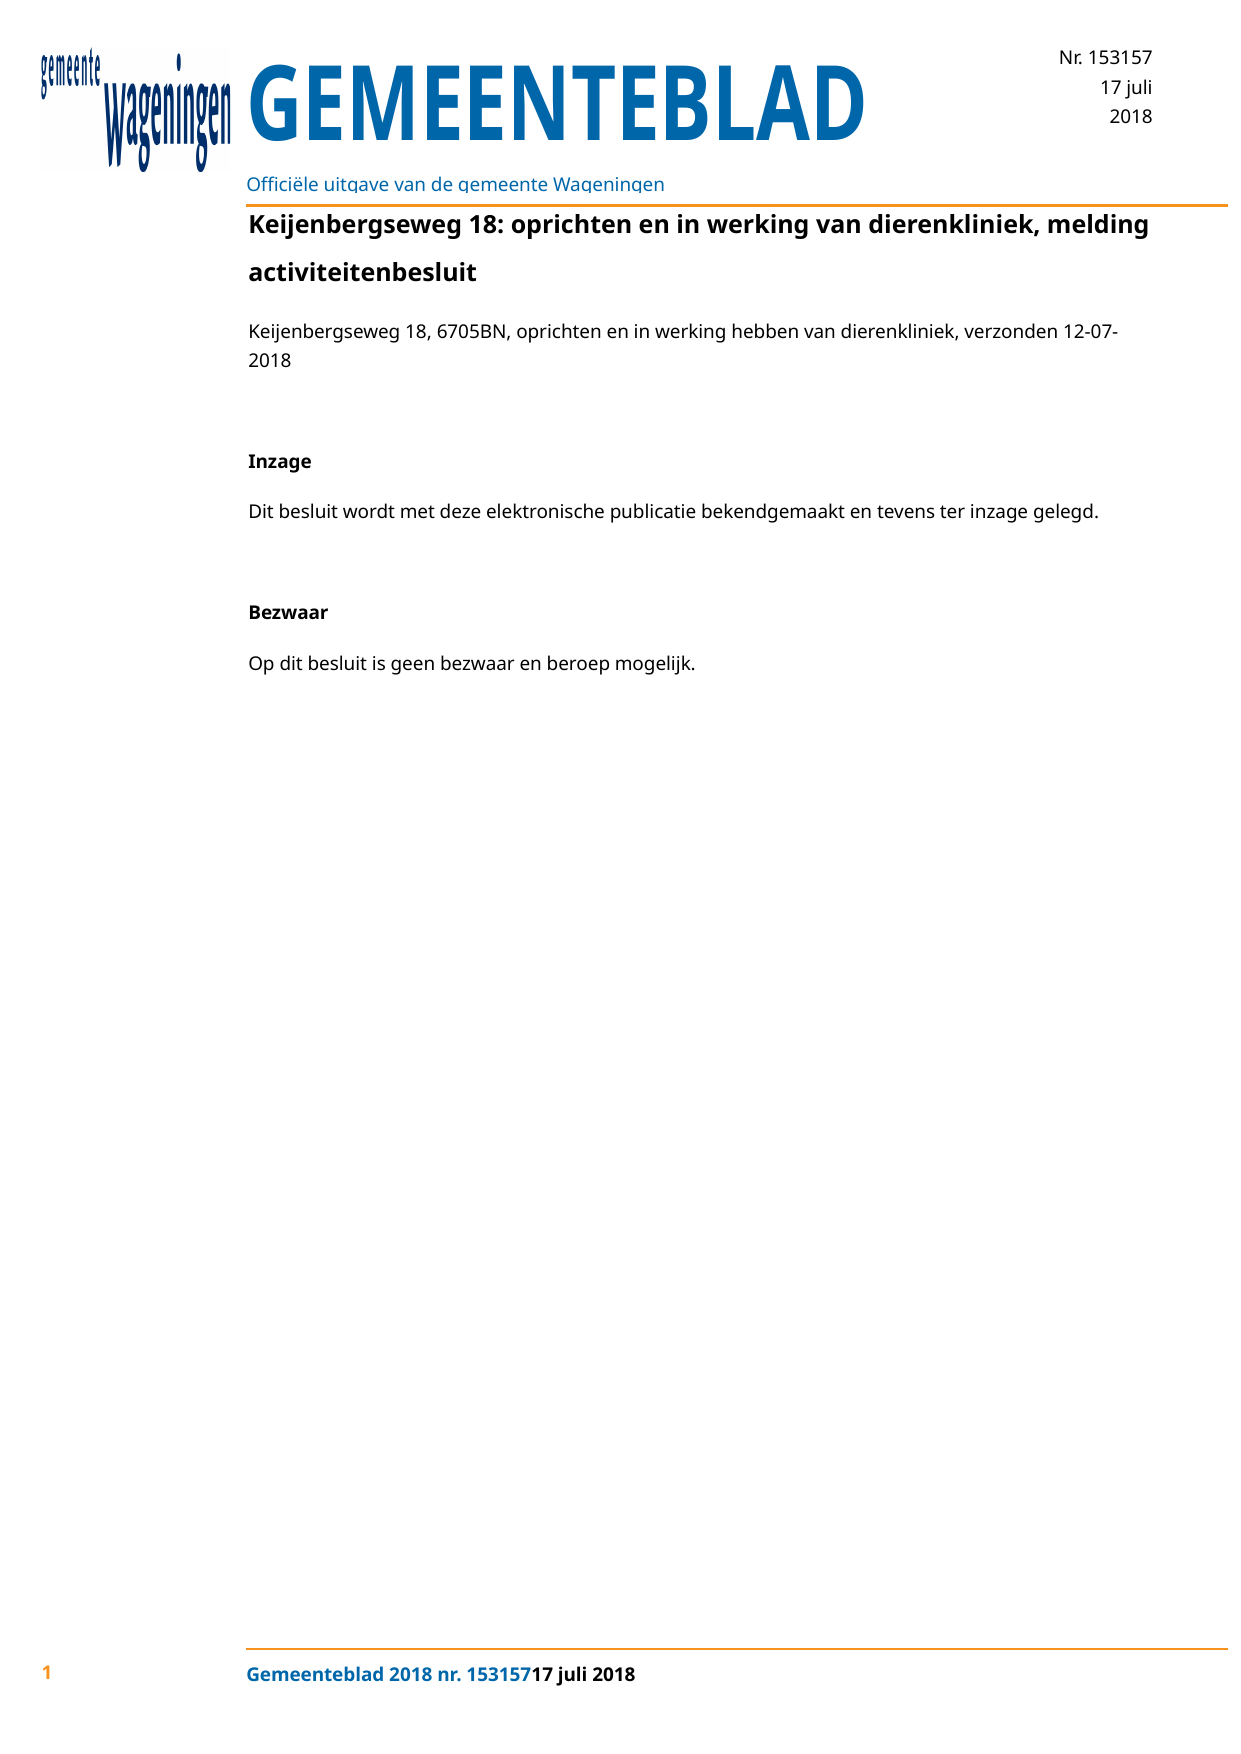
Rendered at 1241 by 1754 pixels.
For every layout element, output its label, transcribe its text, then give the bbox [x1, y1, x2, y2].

text Inzage [248, 448, 1152, 474]
text Keijenbergseweg 18, 6705BN, oprichten en in werking hebben van dierenkliniek, verzonden 12-07-2018 [248, 318, 1152, 373]
text Op dit besluit is geen bezwaar en beroep mogelijk. [248, 650, 1152, 676]
text Keijenbergseweg 18: oprichten en in werking van dierenkliniek, melding activiteitenbesluit [248, 207, 1152, 288]
picture [41, 47, 231, 172]
text Bezwaar [248, 599, 1152, 625]
text Dit besluit wordt met deze elektronische publicatie bekendgemaakt en tevens ter inzage gelegd. [248, 499, 1152, 524]
